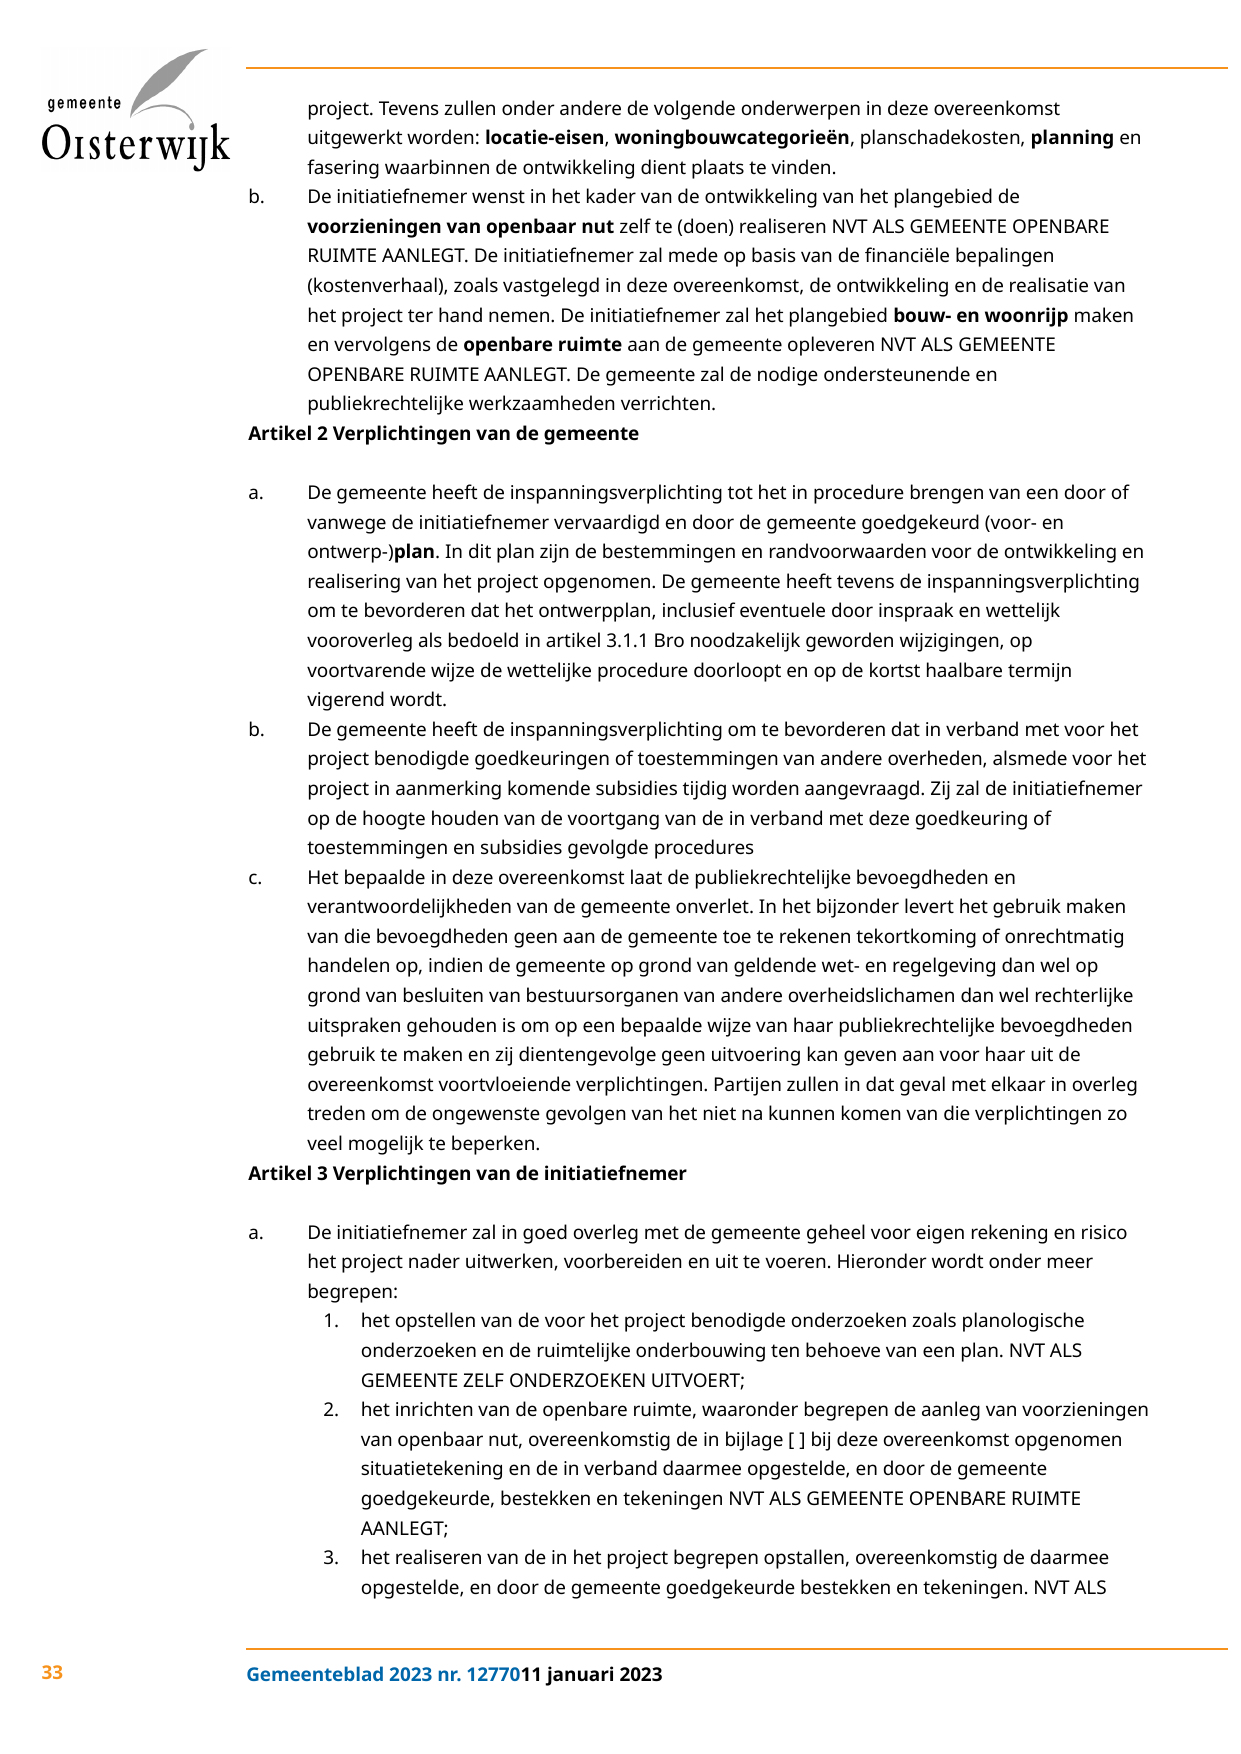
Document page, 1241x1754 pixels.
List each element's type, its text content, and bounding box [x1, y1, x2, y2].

list het inrichten van de openbare ruimte, waaronder begrepen de aanleg van voorzieningen van openbaar nut, overeenkomstig de in bijlage [ ] bij deze overeenkomst opgenomen situatietekening en de in verband daarmee opgestelde, en door de gemeente goedgekeurde, bestekken en tekeningen NVT ALS GEMEENTE OPENBARE RUIMTE AANLEGT; [323, 1396, 1152, 1541]
list De initiatiefnemer zal in goed overleg met de gemeente geheel voor eigen rekening en risico het project nader uitwerken, voorbereiden en uit te voeren. Hieronder wordt onder meer begrepen: [248, 1219, 1152, 1304]
picture [41, 47, 231, 172]
list De gemeente heeft de inspanningsverplichting om te bevorderen dat in verband met voor het project benodigde goedkeuringen of toestemmingen van andere overheden, alsmede voor het project in aanmerking komende subsidies tijdig worden aangevraagd. Zij zal de initiatiefnemer op de hoogte houden van de voortgang van de in verband met deze goedkeuring of toestemmingen en subsidies gevolgde procedures [248, 716, 1152, 860]
list De initiatiefnemer wenst in het kader van de ontwikkeling van het plangebied de voorzieningen van openbaar nut zelf te (doen) realiseren NVT ALS GEMEENTE OPENBARE RUIMTE AANLEGT. De initiatiefnemer zal mede op basis van de financiële bepalingen (kostenverhaal), zoals vastgelegd in deze overeenkomst, de ontwikkeling en de realisatie van het project ter hand nemen. De initiatiefnemer zal het plangebied bouw- en woonrijp maken en vervolgens de openbare ruimte aan de gemeente opleveren NVT ALS GEMEENTE OPENBARE RUIMTE AANLEGT. De gemeente zal de nodige ondersteunende en publiekrechtelijke werkzaamheden verrichten. [248, 183, 1152, 416]
list De gemeente heeft de inspanningsverplichting tot het in procedure brengen van een door of vanwege de initiatiefnemer vervaardigd en door de gemeente goedgekeurd (voor- en ontwerp-)plan. In dit plan zijn de bestemmingen en randvoorwaarden voor de ontwikkeling en realisering van het project opgenomen. De gemeente heeft tevens de inspanningsverplichting om te bevorderen dat het ontwerpplan, inclusief eventuele door inspraak en wettelijk vooroverleg als bedoeld in artikel 3.1.1 Bro noodzakelijk geworden wijzigingen, op voortvarende wijze de wettelijke procedure doorloopt en op de kortst haalbare termijn vigerend wordt. [248, 479, 1152, 712]
text Artikel 3 Verplichtingen van de initiatiefnemer [248, 1160, 1152, 1186]
list het opstellen van de voor het project benodigde onderzoeken zoals planologische onderzoeken en de ruimtelijke onderbouwing ten behoeve van een plan. NVT ALS GEMEENTE ZELF ONDERZOEKEN UITVOERT; [323, 1308, 1152, 1393]
text Artikel 2 Verplichtingen van de gemeente [248, 420, 1152, 446]
list het realiseren van de in het project begrepen opstallen, overeenkomstig de daarmee opgestelde, en door de gemeente goedgekeurde bestekken en tekeningen. NVT ALS [323, 1544, 1152, 1600]
list Het bepaalde in deze overeenkomst laat de publiekrechtelijke bevoegdheden en verantwoordelijkheden van de gemeente onverlet. In het bijzonder levert het gebruik maken van die bevoegdheden geen aan de gemeente toe te rekenen tekortkoming of onrechtmatig handelen op, indien de gemeente op grond van geldende wet- en regelgeving dan wel op grond van besluiten van bestuursorganen van andere overheidslichamen dan wel rechterlijke uitspraken gehouden is om op een bepaalde wijze van haar publiekrechtelijke bevoegdheden gebruik te maken en zij dientengevolge geen uitvoering kan geven aan voor haar uit de overeenkomst voortvloeiende verplichtingen. Partijen zullen in dat geval met elkaar in overleg treden om de ongewenste gevolgen van het niet na kunnen komen van die verplichtingen zo veel mogelijk te beperken. [248, 864, 1152, 1156]
list project. Tevens zullen onder andere de volgende onderwerpen in deze overeenkomst uitgewerkt worden: locatie-eisen, woningbouwcategorieën, planschadekosten, planning en fasering waarbinnen de ontwikkeling dient plaats te vinden. [248, 95, 1152, 180]
